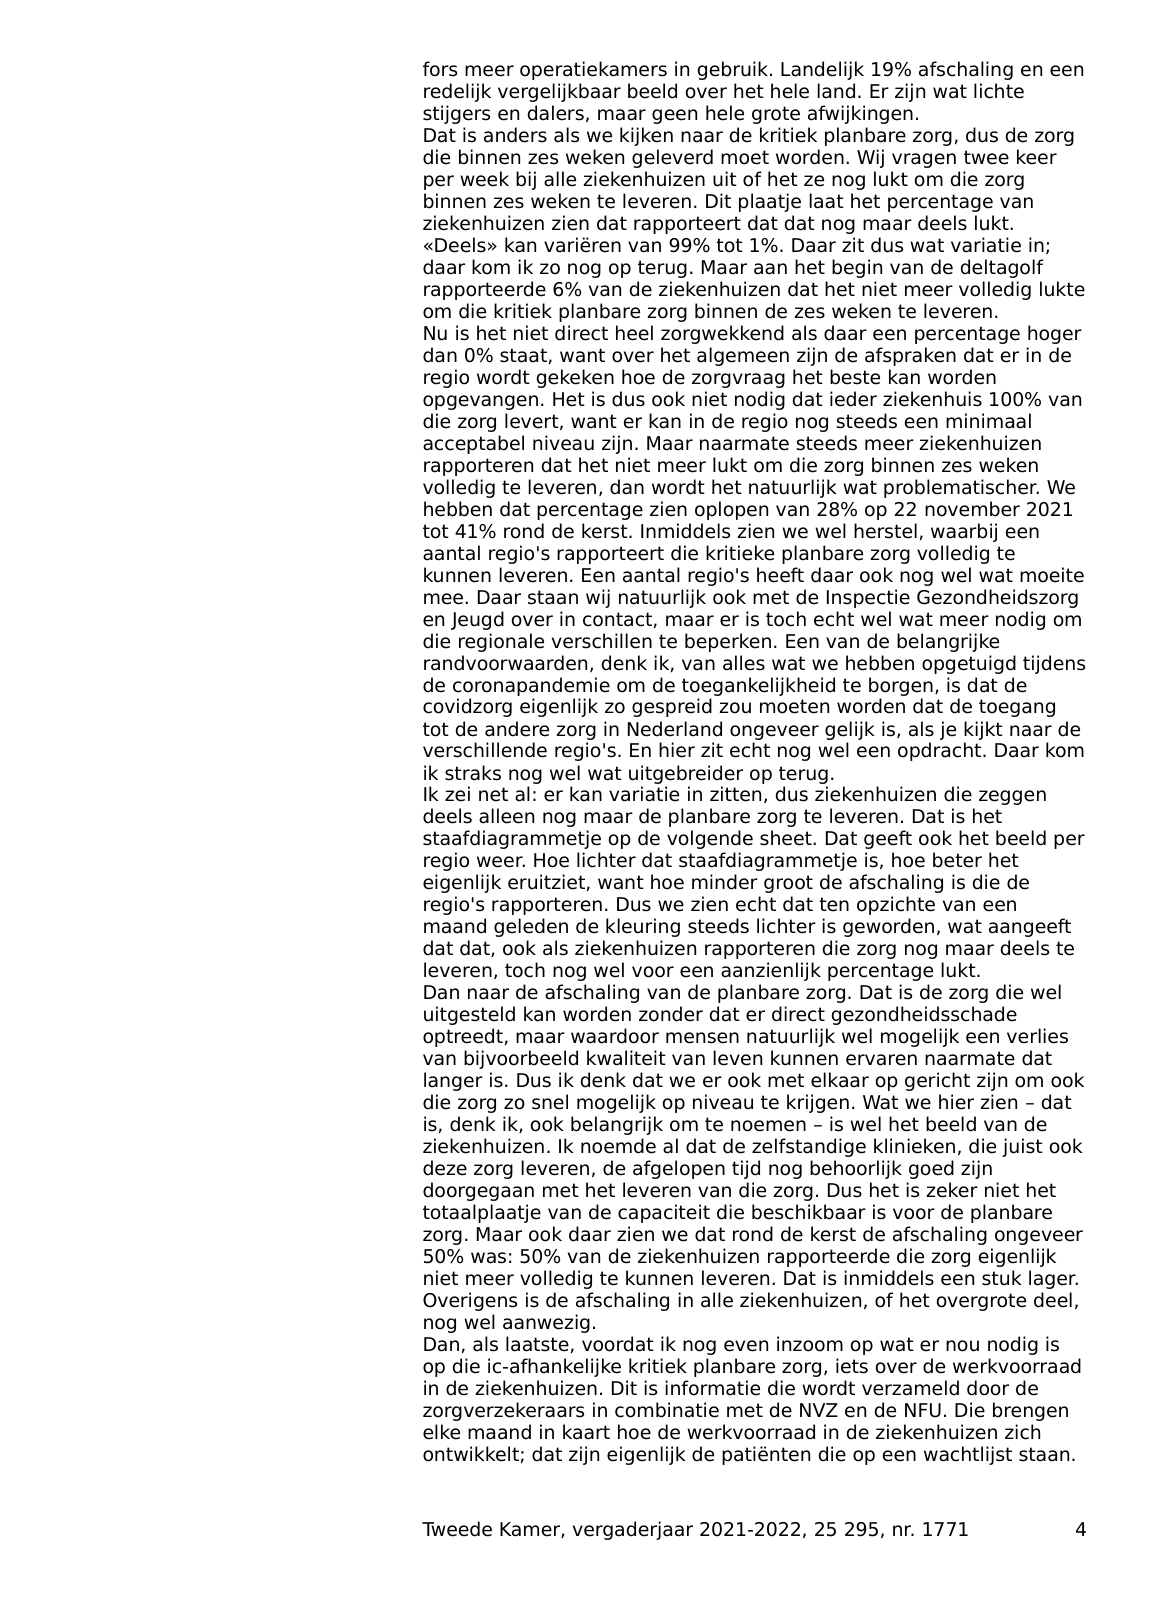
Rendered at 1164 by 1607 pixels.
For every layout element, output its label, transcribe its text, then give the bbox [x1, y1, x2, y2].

text Dan, als laatste, voordat ik nog even inzoom op wat er nou nodig is op die ic-afhankelijke kritiek planbare zorg, iets over de werkvoorraad in de ziekenhuizen. Dit is informatie die wordt verzameld door de zorgverzekeraars in combinatie met de NVZ en de NFU. Die brengen elke maand in kaart hoe de werkvoorraad in de ziekenhuizen zich ontwikkelt; dat zijn eigenlijk de patiënten die op een wachtlijst staan. [422, 1334, 1087, 1466]
text Nu is het niet direct heel zorgwekkend als daar een percentage hoger dan 0% staat, want over het algemeen zijn de afspraken dat er in de regio wordt gekeken hoe de zorgvraag het beste kan worden opgevangen. Het is dus ook niet nodig dat ieder ziekenhuis 100% van die zorg levert, want er kan in de regio nog steeds een minimaal acceptabel niveau zijn. Maar naarmate steeds meer ziekenhuizen rapporteren dat het niet meer lukt om die zorg binnen zes weken volledig te leveren, dan wordt het natuurlijk wat problematischer. We hebben dat percentage zien oplopen van 28% op 22 november 2021 tot 41% rond de kerst. Inmiddels zien we wel herstel, waarbij een aantal regio's rapporteert die kritieke planbare zorg volledig te kunnen leveren. Een aantal regio's heeft daar ook nog wel wat moeite mee. Daar staan wij natuurlijk ook met de Inspectie Gezondheidszorg en Jeugd over in contact, maar er is toch echt wel wat meer nodig om die regionale verschillen te beperken. Een van de belangrijke randvoorwaarden, denk ik, van alles wat we hebben opgetuigd tijdens de coronapandemie om de toegankelijkheid te borgen, is dat de covidzorg eigenlijk zo gespreid zou moeten worden dat de toegang tot de andere zorg in Nederland ongeveer gelijk is, als je kijkt naar de verschillende regio's. En hier zit echt nog wel een opdracht. Daar kom ik straks nog wel wat uitgebreider op terug. [422, 323, 1087, 784]
text fors meer operatiekamers in gebruik. Landelijk 19% afschaling en een redelijk vergelijkbaar beeld over het hele land. Er zijn wat lichte stijgers en dalers, maar geen hele grote afwijkingen. [422, 59, 1087, 125]
text Dat is anders als we kijken naar de kritiek planbare zorg, dus de zorg die binnen zes weken geleverd moet worden. Wij vragen twee keer per week bij alle ziekenhuizen uit of het ze nog lukt om die zorg binnen zes weken te leveren. Dit plaatje laat het percentage van ziekenhuizen zien dat rapporteert dat dat nog maar deels lukt. «Deels» kan variëren van 99% tot 1%. Daar zit dus wat variatie in; daar kom ik zo nog op terug. Maar aan het begin van de deltagolf rapporteerde 6% van de ziekenhuizen dat het niet meer volledig lukte om die kritiek planbare zorg binnen de zes weken te leveren. [422, 125, 1087, 323]
text Ik zei net al: er kan variatie in zitten, dus ziekenhuizen die zeggen deels alleen nog maar de planbare zorg te leveren. Dat is het staafdiagrammetje op de volgende sheet. Dat geeft ook het beeld per regio weer. Hoe lichter dat staafdiagrammetje is, hoe beter het eigenlijk eruitziet, want hoe minder groot de afschaling is die de regio's rapporteren. Dus we zien echt dat ten opzichte van een maand geleden de kleuring steeds lichter is geworden, wat aangeeft dat dat, ook als ziekenhuizen rapporteren die zorg nog maar deels te leveren, toch nog wel voor een aanzienlijk percentage lukt. [422, 784, 1087, 982]
text Dan naar de afschaling van de planbare zorg. Dat is de zorg die wel uitgesteld kan worden zonder dat er direct gezondheidsschade optreedt, maar waardoor mensen natuurlijk wel mogelijk een verlies van bijvoorbeeld kwaliteit van leven kunnen ervaren naarmate dat langer is. Dus ik denk dat we er ook met elkaar op gericht zijn om ook die zorg zo snel mogelijk op niveau te krijgen. Wat we hier zien – dat is, denk ik, ook belangrijk om te noemen – is wel het beeld van de ziekenhuizen. Ik noemde al dat de zelfstandige klinieken, die juist ook deze zorg leveren, de afgelopen tijd nog behoorlijk goed zijn doorgegaan met het leveren van die zorg. Dus het is zeker niet het totaalplaatje van de capaciteit die beschikbaar is voor de planbare zorg. Maar ook daar zien we dat rond de kerst de afschaling ongeveer 50% was: 50% van de ziekenhuizen rapporteerde die zorg eigenlijk niet meer volledig te kunnen leveren. Dat is inmiddels een stuk lager. Overigens is de afschaling in alle ziekenhuizen, of het overgrote deel, nog wel aanwezig. [422, 982, 1087, 1334]
